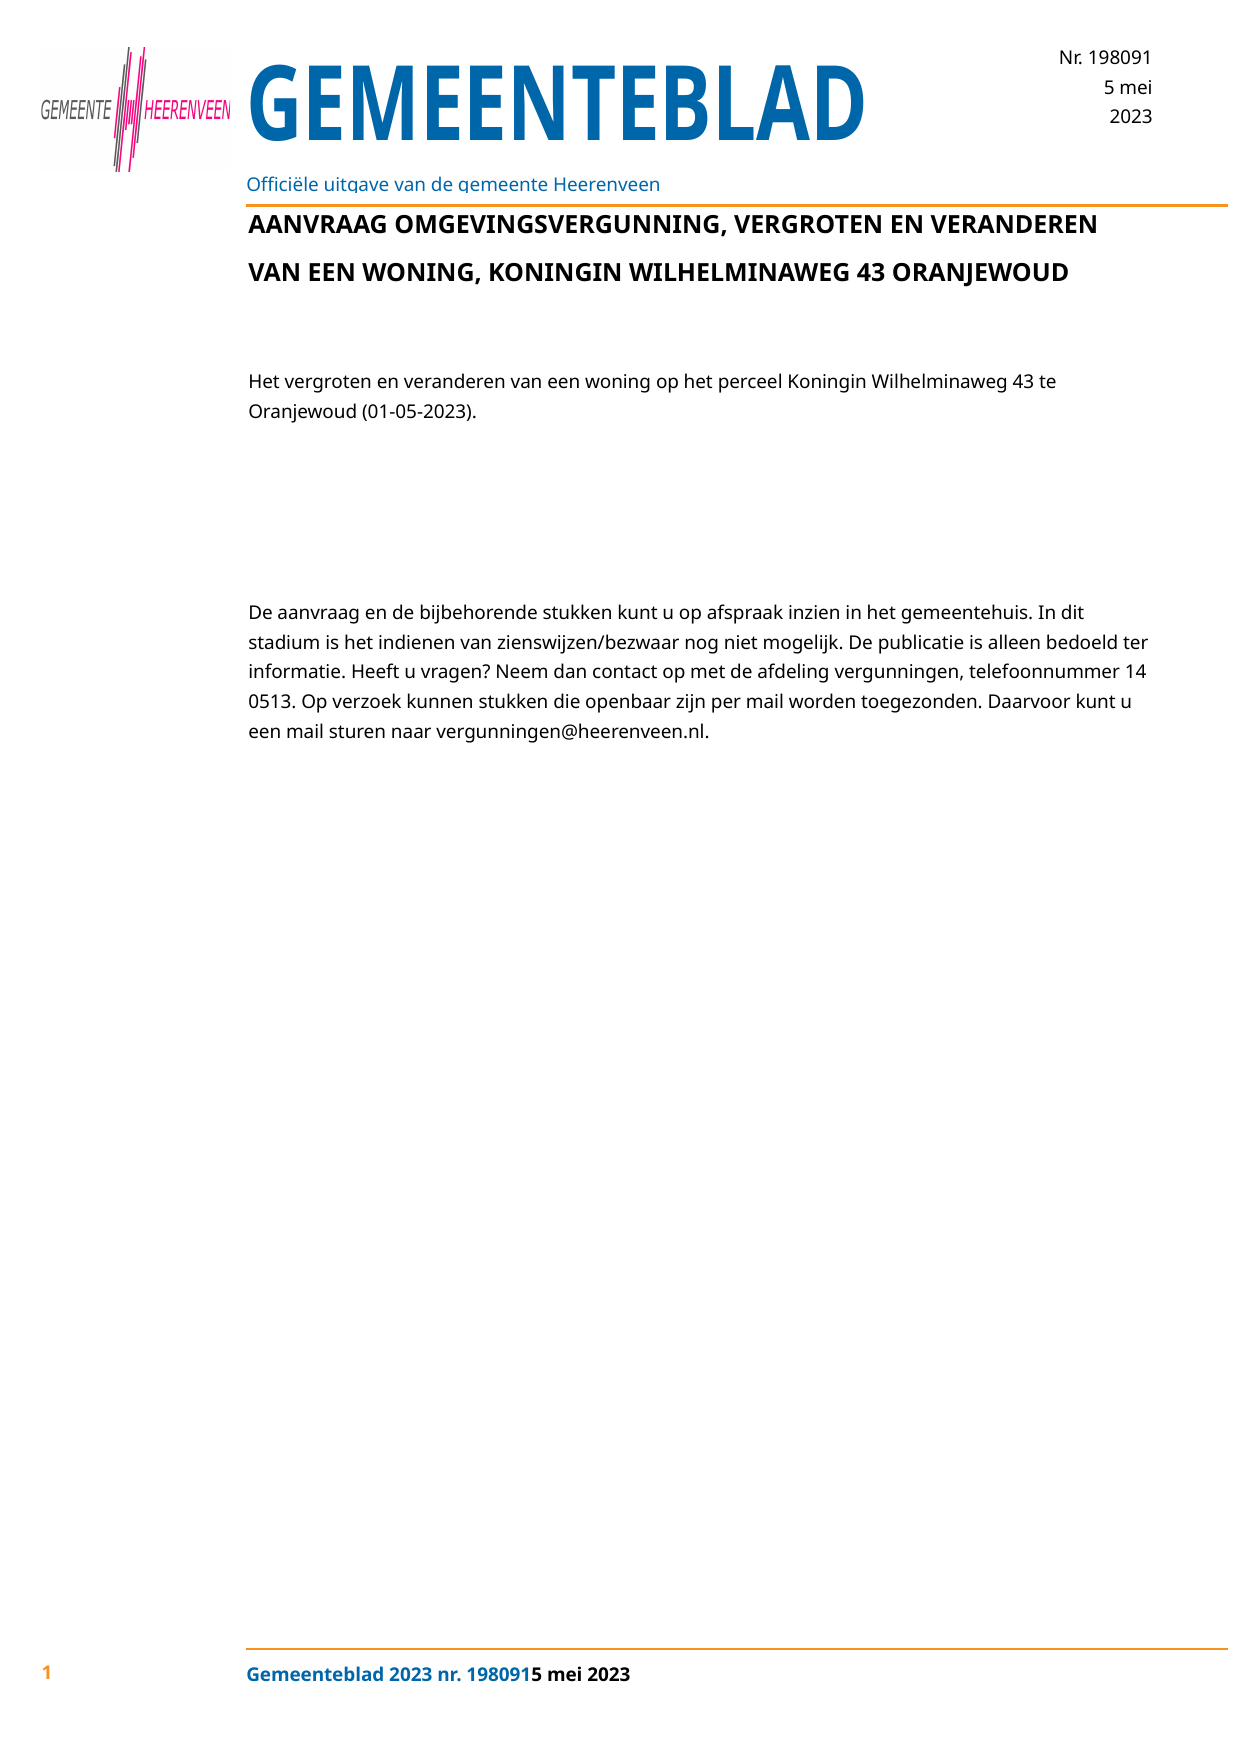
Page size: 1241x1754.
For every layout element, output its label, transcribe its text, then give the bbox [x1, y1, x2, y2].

text AANVRAAG OMGEVINGSVERGUNNING, VERGROTEN EN VERANDEREN VAN EEN WONING, KONINGIN WILHELMINAWEG 43 ORANJEWOUD [248, 207, 1152, 288]
text De aanvraag en de bijbehorende stukken kunt u op afspraak inzien in het gemeentehuis. In dit stadium is het indienen van zienswijzen/bezwaar nog niet mogelijk. De publicatie is alleen bedoeld ter informatie. Heeft u vragen? Neem dan contact op met de afdeling vergunningen, telefoonnummer 14 0513. Op verzoek kunnen stukken die openbaar zijn per mail worden toegezonden. Daarvoor kunt u een mail sturen naar vergunningen@heerenveen.nl. [248, 599, 1152, 744]
picture [41, 47, 231, 172]
text Het vergroten en veranderen van een woning op het perceel Koningin Wilhelminaweg 43 te Oranjewoud (01-05-2023). [248, 368, 1152, 424]
